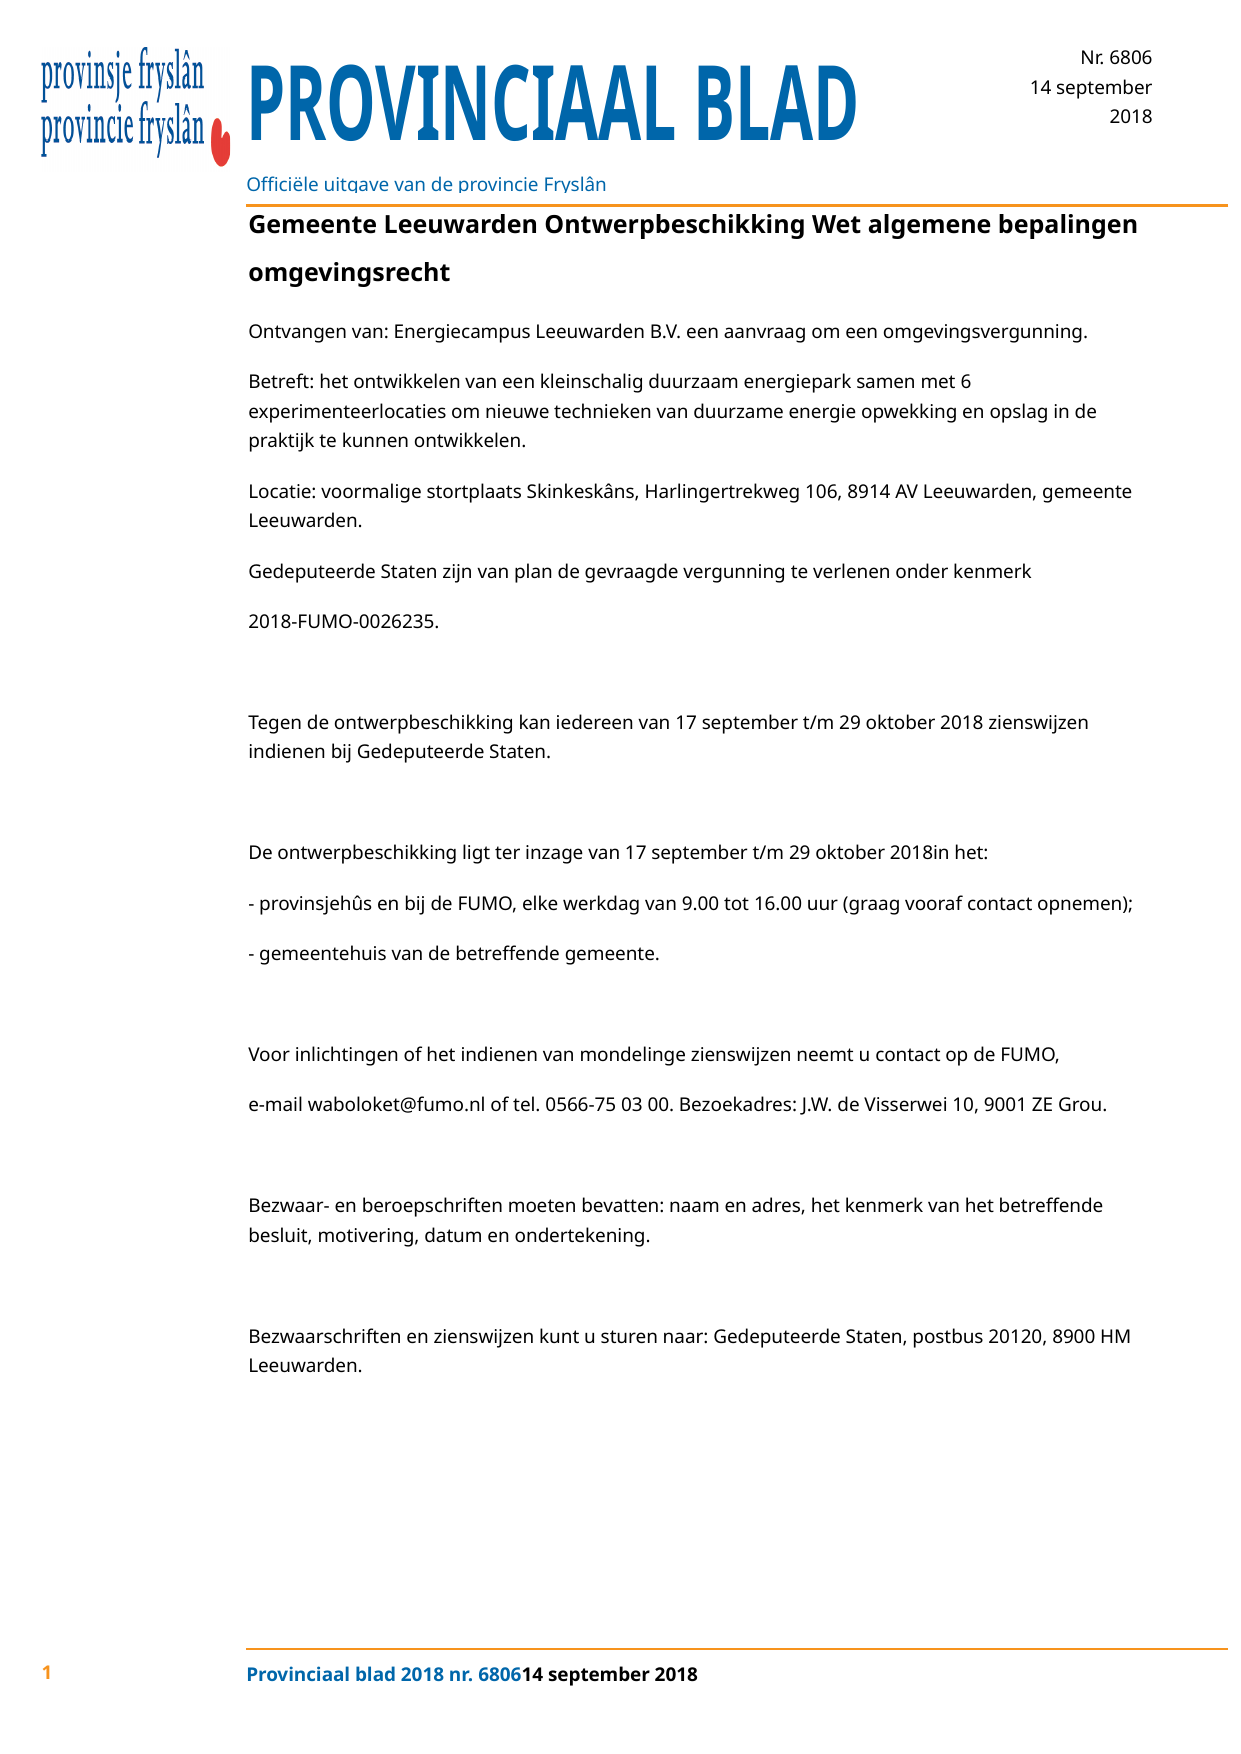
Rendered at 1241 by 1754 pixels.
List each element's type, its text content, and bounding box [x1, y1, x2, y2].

text - provinsjehûs en bij de FUMO, elke werkdag van 9.00 tot 16.00 uur (graag vooraf contact opnemen); [248, 890, 1152, 916]
text Betreft: het ontwikkelen van een kleinschalig duurzaam energiepark samen met 6 experimenteerlocaties om nieuwe technieken van duurzame energie opwekking en opslag in de praktijk te kunnen ontwikkelen. [248, 368, 1152, 453]
text Gedeputeerde Staten zijn van plan de gevraagde vergunning te verlenen onder kenmerk [248, 558, 1152, 584]
text De ontwerpbeschikking ligt ter inzage van 17 september t/m 29 oktober 2018in het: [248, 839, 1152, 865]
text Ontvangen van: Energiecampus Leeuwarden B.V. een aanvraag om een omgevingsvergunning. [248, 318, 1152, 344]
picture [41, 47, 231, 172]
text Gemeente Leeuwarden Ontwerpbeschikking Wet algemene bepalingen omgevingsrecht [248, 207, 1152, 288]
text - gemeentehuis van de betreffende gemeente. [248, 940, 1152, 966]
text Tegen de ontwerpbeschikking kan iedereen van 17 september t/m 29 oktober 2018 zienswijzen indienen bij Gedeputeerde Staten. [248, 709, 1152, 764]
text Locatie: voormalige stortplaats Skinkeskâns, Harlingertrekweg 106, 8914 AV Leeuwarden, gemeente Leeuwarden. [248, 478, 1152, 533]
text Voor inlichtingen of het indienen van mondelinge zienswijzen neemt u contact op de FUMO, [248, 1041, 1152, 1067]
text Bezwaarschriften en zienswijzen kunt u sturen naar: Gedeputeerde Staten, postbus 20120, 8900 HM Leeuwarden. [248, 1323, 1152, 1378]
text e-mail waboloket@fumo.nl of tel. 0566-75 03 00. Bezoekadres: J.W. de Visserwei 10, 9001 ZE Grou. [248, 1092, 1152, 1117]
text Bezwaar- en beroepschriften moeten bevatten: naam en adres, het kenmerk van het betreffende besluit, motivering, datum en ondertekening. [248, 1192, 1152, 1248]
text 2018-FUMO-0026235. [248, 608, 1152, 634]
